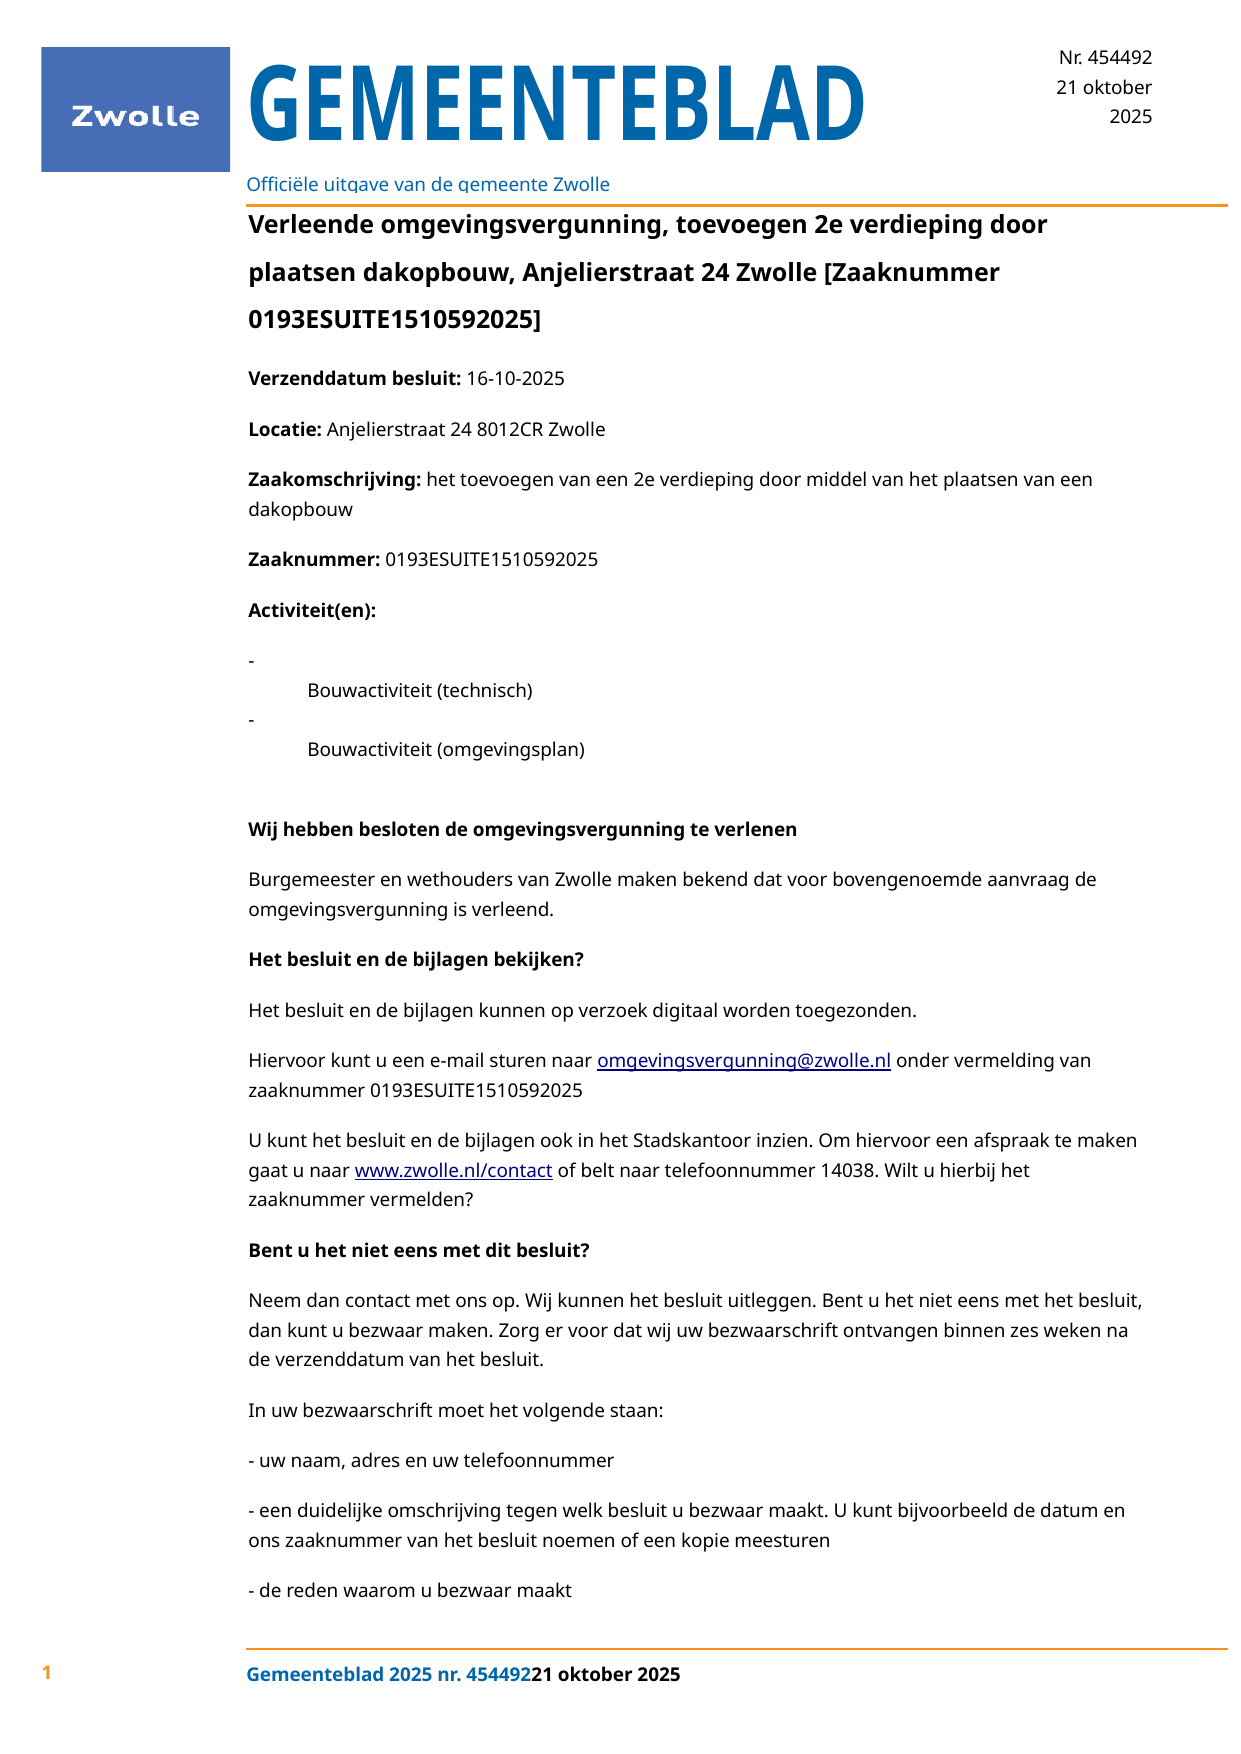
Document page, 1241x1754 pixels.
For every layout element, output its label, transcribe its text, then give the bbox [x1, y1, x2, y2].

text Wij hebben besloten de omgevingsvergunning te verlenen [248, 816, 1152, 842]
text - de reden waarom u bezwaar maakt [248, 1578, 1152, 1603]
list Bouwactiviteit (technisch) [248, 677, 1152, 702]
text Locatie: Anjelierstraat 24 8012CR Zwolle [248, 416, 1152, 442]
text Het besluit en de bijlagen bekijken? [248, 946, 1152, 972]
text Neem dan contact met ons op. Wij kunnen het besluit uitleggen. Bent u het niet eens met het besluit, dan kunt u bezwaar maken. Zorg er voor dat wij uw bezwaarschrift ontvangen binnen zes weken na de verzenddatum van het besluit. [248, 1287, 1152, 1372]
text Verleende omgevingsvergunning, toevoegen 2e verdieping door plaatsen dakopbouw, Anjelierstraat 24 Zwolle [Zaaknummer 0193ESUITE1510592025] [248, 207, 1152, 336]
text In uw bezwaarschrift moet het volgende staan: [248, 1397, 1152, 1422]
text Bent u het niet eens met dit besluit? [248, 1237, 1152, 1262]
text Het besluit en de bijlagen kunnen op verzoek digitaal worden toegezonden. [248, 997, 1152, 1022]
text Activiteit(en): [248, 597, 1152, 622]
text - een duidelijke omschrijving tegen welk besluit u bezwaar maakt. U kunt bijvoorbeeld de datum en ons zaaknummer van het besluit noemen of een kopie meesturen [248, 1498, 1152, 1553]
list Bouwactiviteit (omgevingsplan) [248, 736, 1152, 762]
text Burgemeester en wethouders van Zwolle maken bekend dat voor bovengenoemde aanvraag de omgevingsvergunning is verleend. [248, 866, 1152, 922]
text U kunt het besluit en de bijlagen ook in het Stadskantoor inzien. Om hiervoor een afspraak te maken gaat u naar www.zwolle.nl/contact of belt naar telefoonnummer 14038. Wilt u hierbij het zaaknummer vermelden? [248, 1127, 1152, 1212]
text Verzenddatum besluit: 16-10-2025 [248, 366, 1152, 391]
text - uw naam, adres en uw telefoonnummer [248, 1447, 1152, 1473]
text Hiervoor kunt u een e-mail sturen naar omgevingsvergunning@zwolle.nl onder vermelding van zaaknummer 0193ESUITE1510592025 [248, 1047, 1152, 1102]
text Zaakomschrijving: het toevoegen van een 2e verdieping door middel van het plaatsen van een dakopbouw [248, 466, 1152, 522]
text Zaaknummer: 0193ESUITE1510592025 [248, 546, 1152, 572]
picture [41, 47, 231, 172]
